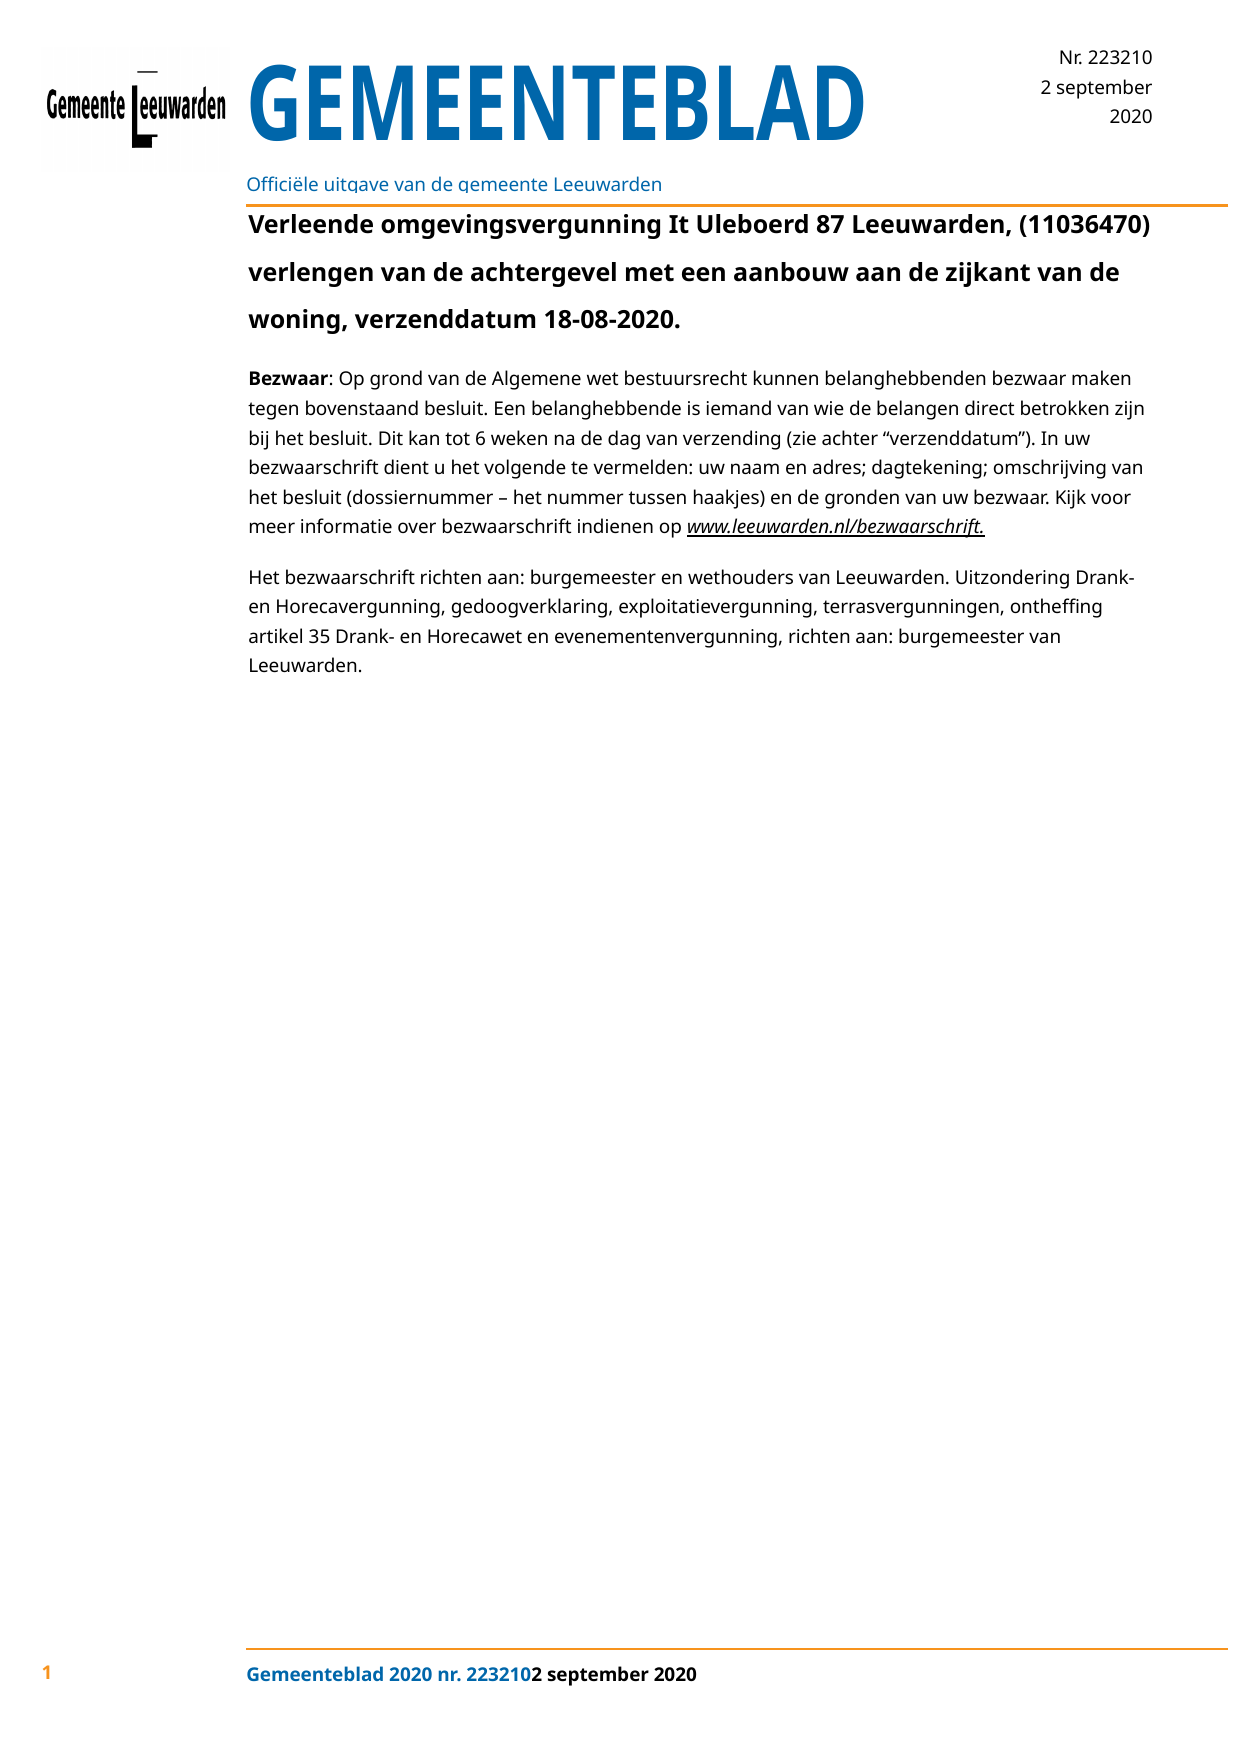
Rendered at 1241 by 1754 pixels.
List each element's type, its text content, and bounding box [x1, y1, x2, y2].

text Verleende omgevingsvergunning It Uleboerd 87 Leeuwarden, (11036470) verlengen van de achtergevel met een aanbouw aan de zijkant van de woning, verzenddatum 18-08-2020. [248, 207, 1152, 336]
text Bezwaar: Op grond van de Algemene wet bestuursrecht kunnen belanghebbenden bezwaar maken tegen bovenstaand besluit. Een belanghebbende is iemand van wie de belangen direct betrokken zijn bij het besluit. Dit kan tot 6 weken na de dag van verzending (zie achter “verzenddatum”). In uw bezwaarschrift dient u het volgende te vermelden: uw naam en adres; dagtekening; omschrijving van het besluit (dossiernummer – het nummer tussen haakjes) en de gronden van uw bezwaar. Kijk voor meer informatie over bezwaarschrift indienen op www.leeuwarden.nl/bezwaarschrift. [248, 366, 1152, 539]
picture [41, 47, 231, 172]
text Het bezwaarschrift richten aan: burgemeester en wethouders van Leeuwarden. Uitzondering Drank- en Horecavergunning, gedoogverklaring, exploitatievergunning, terrasvergunningen, ontheffing artikel 35 Drank- en Horecawet en evenementenvergunning, richten aan: burgemeester van Leeuwarden. [248, 564, 1152, 678]
